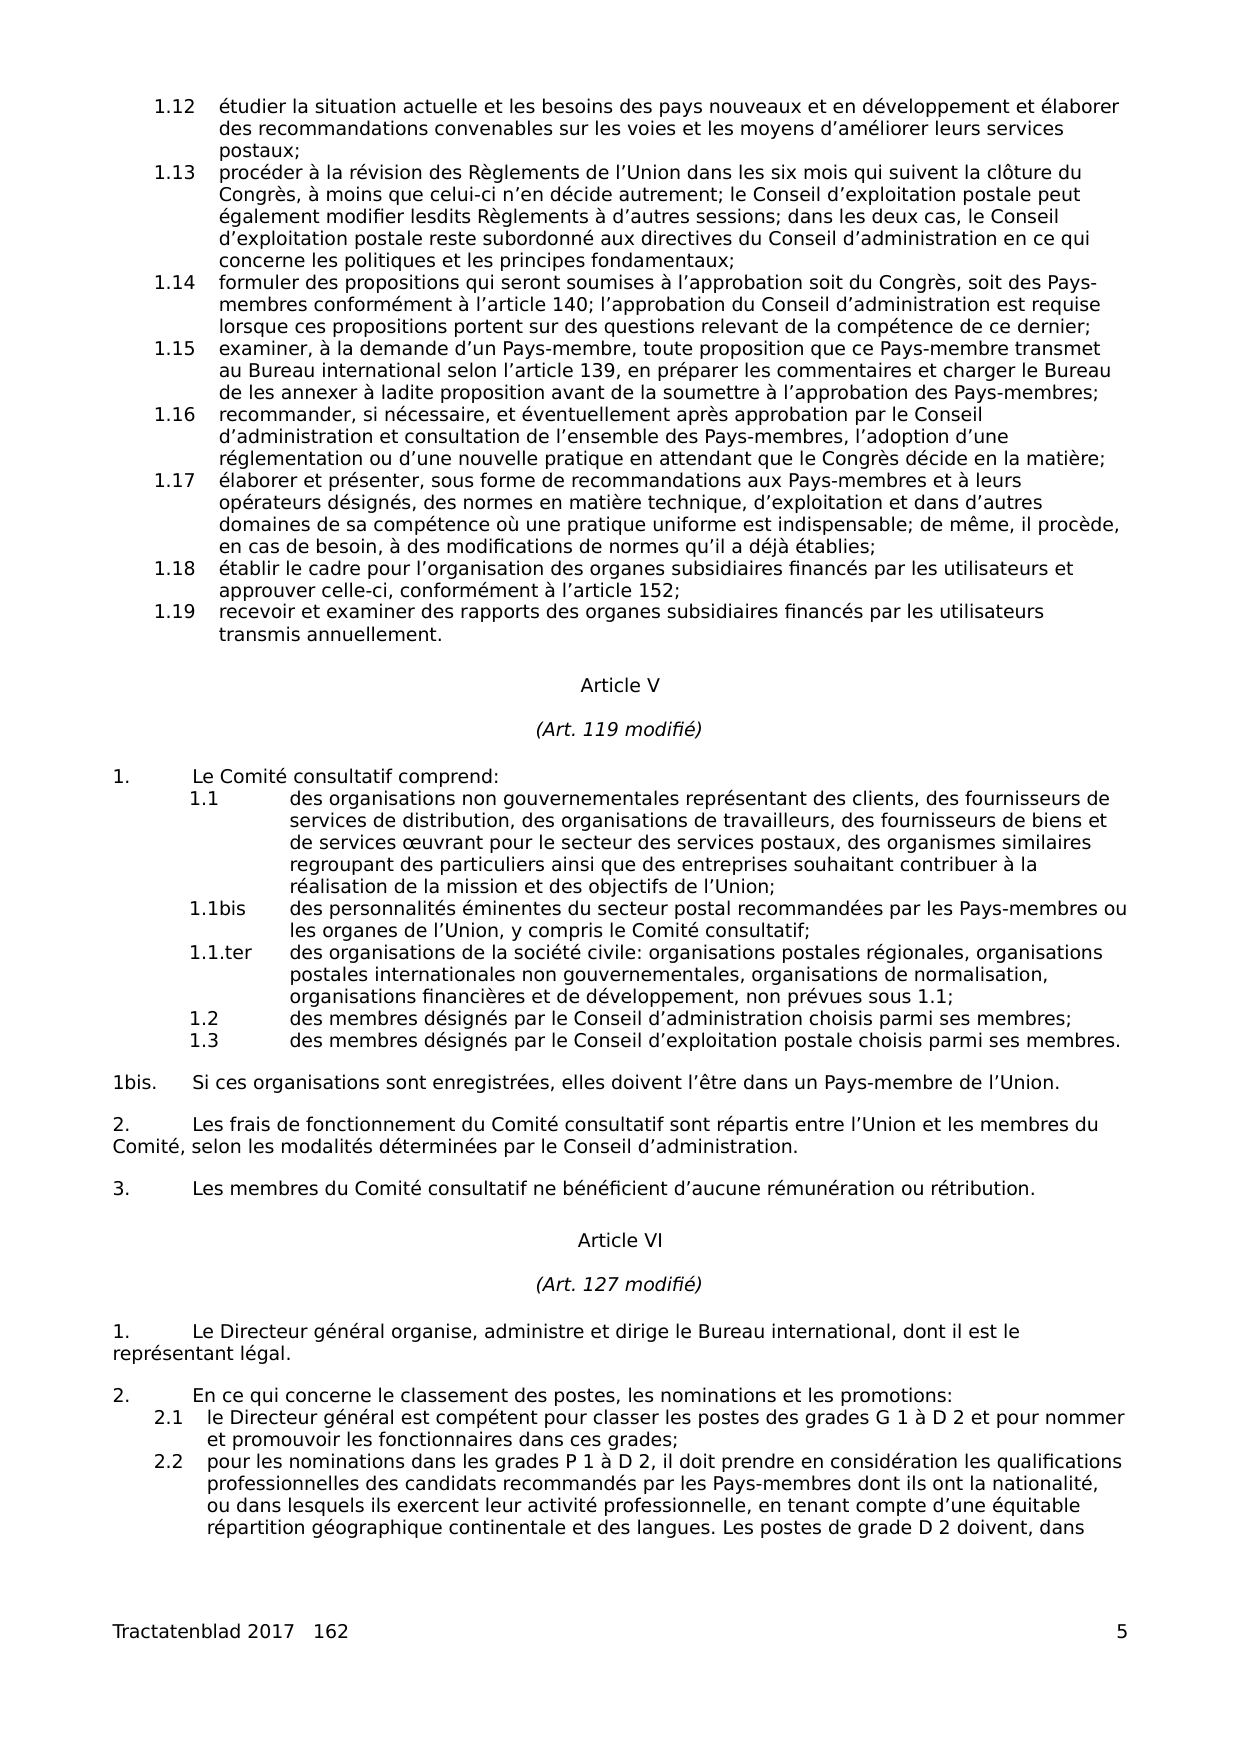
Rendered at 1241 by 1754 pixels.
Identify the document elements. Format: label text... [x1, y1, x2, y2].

text 1.2 des membres désignés par le Conseil d’administration choisis parmi ses membres; [189, 1008, 1128, 1030]
subtitle Article V (Art. 119 modifié) [112, 675, 1128, 741]
text 2. En ce qui concerne le classement des postes, les nominations et les promotions: [112, 1385, 1128, 1407]
text 1.18 établir le cadre pour l’organisation des organes subsidiaires financés par les utilisateurs et approuver celle-ci, conformément à l’article 152; [153, 557, 1128, 601]
text 1.16 recommander, si nécessaire, et éventuellement après approbation par le Conseil d’administration et consultation de l’ensemble des Pays-membres, l’adoption d’une réglementation ou d’une nouvelle pratique en attendant que le Congrès décide en la matière; [153, 404, 1128, 469]
text 2.1 le Directeur général est compétent pour classer les postes des grades G 1 à D 2 et pour nommer et promouvoir les fonctionnaires dans ces grades; [153, 1407, 1128, 1451]
text 2. Les frais de fonctionnement du Comité consultatif sont répartis entre l’Union et les membres du Comité, selon les modalités déterminées par le Conseil d’administration. [112, 1114, 1128, 1158]
text 2.2 pour les nominations dans les grades P 1 à D 2, il doit prendre en considération les qualifications professionnelles des candidats recommandés par les Pays-membres dont ils ont la nationalité, ou dans lesquels ils exercent leur activité professionnelle, en tenant compte d’une équitable répartition géographique continentale et des langues. Les postes de grade D 2 doivent, dans [153, 1451, 1128, 1539]
text 1.13 procéder à la révision des Règlements de l’Union dans les six mois qui suivent la clôture du Congrès, à moins que celui-ci n’en décide autrement; le Conseil d’exploitation postale peut également modifier lesdits Règlements à d’autres sessions; dans les deux cas, le Conseil d’exploitation postale reste subordonné aux directives du Conseil d’administration en ce qui concerne les politiques et les principes fondamentaux; [153, 162, 1128, 272]
text 1.1bis des personnalités éminentes du secteur postal recommandées par les Pays-membres ou les organes de l’Union, y compris le Comité consultatif; [189, 898, 1128, 942]
text 1.15 examiner, à la demande d’un Pays-membre, toute proposition que ce Pays-membre transmet au Bureau international selon l’article 139, en préparer les commentaires et charger le Bureau de les annexer à ladite proposition avant de la soumettre à l’approbation des Pays-membres; [153, 338, 1128, 404]
text 1. Le Comité consultatif comprend: [112, 766, 1128, 788]
text 1.19 recevoir et examiner des rapports des organes subsidiaires financés par les utilisateurs transmis annuellement. [153, 601, 1128, 645]
text 1. Le Directeur général organise, administre et dirige le Bureau international, dont il est le représentant légal. [112, 1321, 1128, 1365]
text 1.3 des membres désignés par le Conseil d’exploitation postale choisis parmi ses membres. [189, 1030, 1128, 1052]
text 1.17 élaborer et présenter, sous forme de recommandations aux Pays-membres et à leurs opérateurs désignés, des normes en matière technique, d’exploitation et dans d’autres domaines de sa compétence où une pratique uniforme est indispensable; de même, il procède, en cas de besoin, à des modifications de normes qu’il a déjà établies; [153, 469, 1128, 557]
text 1.14 formuler des propositions qui seront soumises à l’approbation soit du Congrès, soit des Pays-membres conformément à l’article 140; l’approbation du Conseil d’administration est requise lorsque ces propositions portent sur des questions relevant de la compétence de ce dernier; [153, 272, 1128, 338]
text 1.12 étudier la situation actuelle et les besoins des pays nouveaux et en développement et élaborer des recommandations convenables sur les voies et les moyens d’améliorer leurs services postaux; [153, 96, 1128, 162]
text 1.1.ter des organisations de la société civile: organisations postales régionales, organisations postales internationales non gouvernementales, organisations de normalisation, organisations financières et de développement, non prévues sous 1.1; [189, 942, 1128, 1008]
text 3. Les membres du Comité consultatif ne bénéficient d’aucune rémunération ou rétribution. [112, 1178, 1128, 1200]
subtitle Article VI (Art. 127 modifié) [112, 1230, 1128, 1296]
text 1.1 des organisations non gouvernementales représentant des clients, des fournisseurs de services de distribution, des organisations de travailleurs, des fournisseurs de biens et de services œuvrant pour le secteur des services postaux, des organismes similaires regroupant des particuliers ainsi que des entreprises souhaitant contribuer à la réalisation de la mission et des objectifs de l’Union; [189, 788, 1128, 898]
text 1bis. Si ces organisations sont enregistrées, elles doivent l’être dans un Pays-membre de l’Union. [112, 1072, 1128, 1094]
